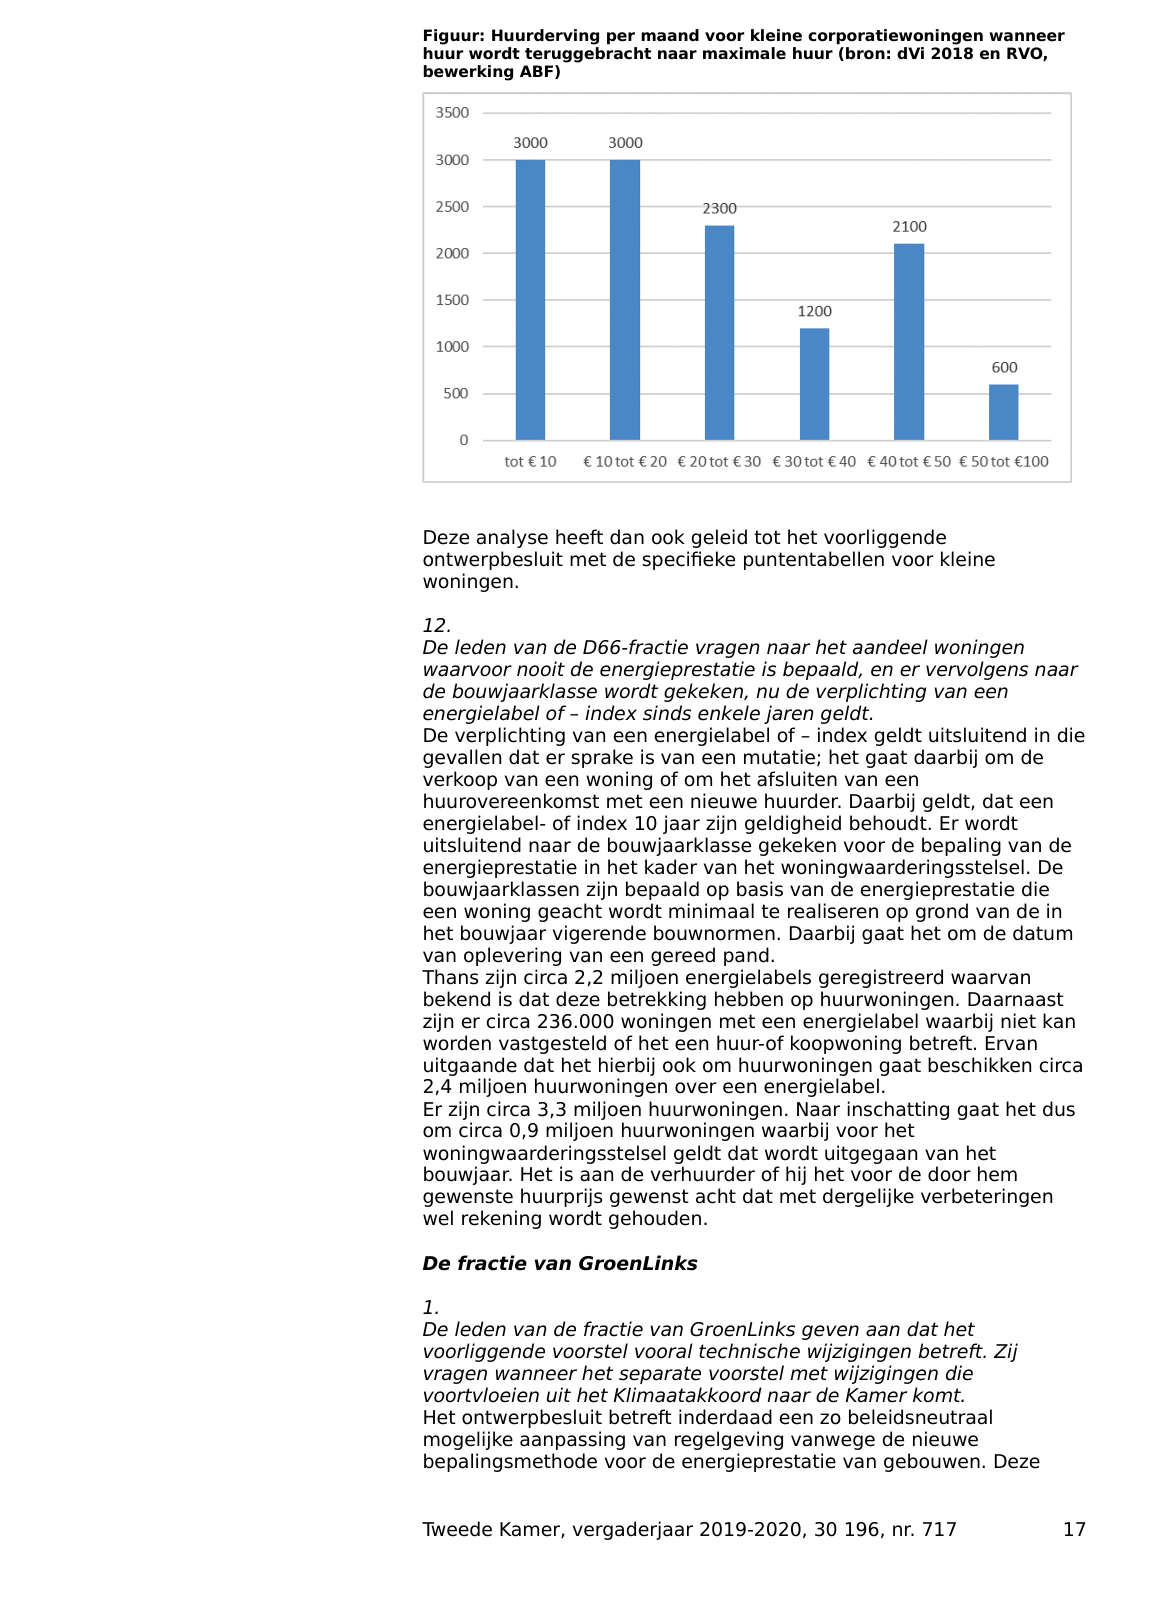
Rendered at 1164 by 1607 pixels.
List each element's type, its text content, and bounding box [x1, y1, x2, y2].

text De verplichting van een energielabel of – index geldt uitsluitend in die gevallen dat er sprake is van een mutatie; het gaat daarbij om de verkoop van een woning of om het afsluiten van een huurovereenkomst met een nieuwe huurder. Daarbij geldt, dat een energielabel- of index 10 jaar zijn geldigheid behoudt. Er wordt uitsluitend naar de bouwjaarklasse gekeken voor de bepaling van de energieprestatie in het kader van het woningwaarderingsstelsel. De bouwjaarklassen zijn bepaald op basis van de energieprestatie die een woning geacht wordt minimaal te realiseren op grond van de in het bouwjaar vigerende bouwnormen. Daarbij gaat het om de datum van oplevering van een gereed pand. [422, 725, 1087, 967]
text De leden van de fractie van GroenLinks geven aan dat het voorliggende voorstel vooral technische wijzigingen betreft. Zij vragen wanneer het separate voorstel met wijzigingen die voortvloeien uit het Klimaatakkoord naar de Kamer komt. [422, 1319, 1087, 1407]
text De leden van de D66-fractie vragen naar het aandeel woningen waarvoor nooit de energieprestatie is bepaald, en er vervolgens naar de bouwjaarklasse wordt gekeken, nu de verplichting van een energielabel of – index sinds enkele jaren geldt. [422, 637, 1087, 725]
text 12. [422, 615, 1087, 637]
picture [422, 92, 1072, 483]
subtitle De fractie van GroenLinks [422, 1252, 1087, 1274]
text 1. [422, 1297, 1087, 1319]
text Deze analyse heeft dan ook geleid tot het voorliggende ontwerpbesluit met de specifieke puntentabellen voor kleine woningen. [422, 527, 1087, 593]
text Thans zijn circa 2,2 miljoen energielabels geregistreerd waarvan bekend is dat deze betrekking hebben op huurwoningen. Daarnaast zijn er circa 236.000 woningen met een energielabel waarbij niet kan worden vastgesteld of het een huur-of koopwoning betreft. Ervan uitgaande dat het hierbij ook om huurwoningen gaat beschikken circa 2,4 miljoen huurwoningen over een energielabel. [422, 967, 1087, 1098]
text Figuur: Huurderving per maand voor kleine corporatiewoningen wanneer huur wordt teruggebracht naar maximale huur (bron: dVi 2018 en RVO, bewerking ABF) [422, 27, 1072, 81]
text Het ontwerpbesluit betreft inderdaad een zo beleidsneutraal mogelijke aanpassing van regelgeving vanwege de nieuwe bepalingsmethode voor de energieprestatie van gebouwen. Deze [422, 1407, 1087, 1472]
text Er zijn circa 3,3 miljoen huurwoningen. Naar inschatting gaat het dus om circa 0,9 miljoen huurwoningen waarbij voor het woningwaarderingsstelsel geldt dat wordt uitgegaan van het bouwjaar. Het is aan de verhuurder of hij het voor de door hem gewenste huurprijs gewenst acht dat met dergelijke verbeteringen wel rekening wordt gehouden. [422, 1098, 1087, 1230]
